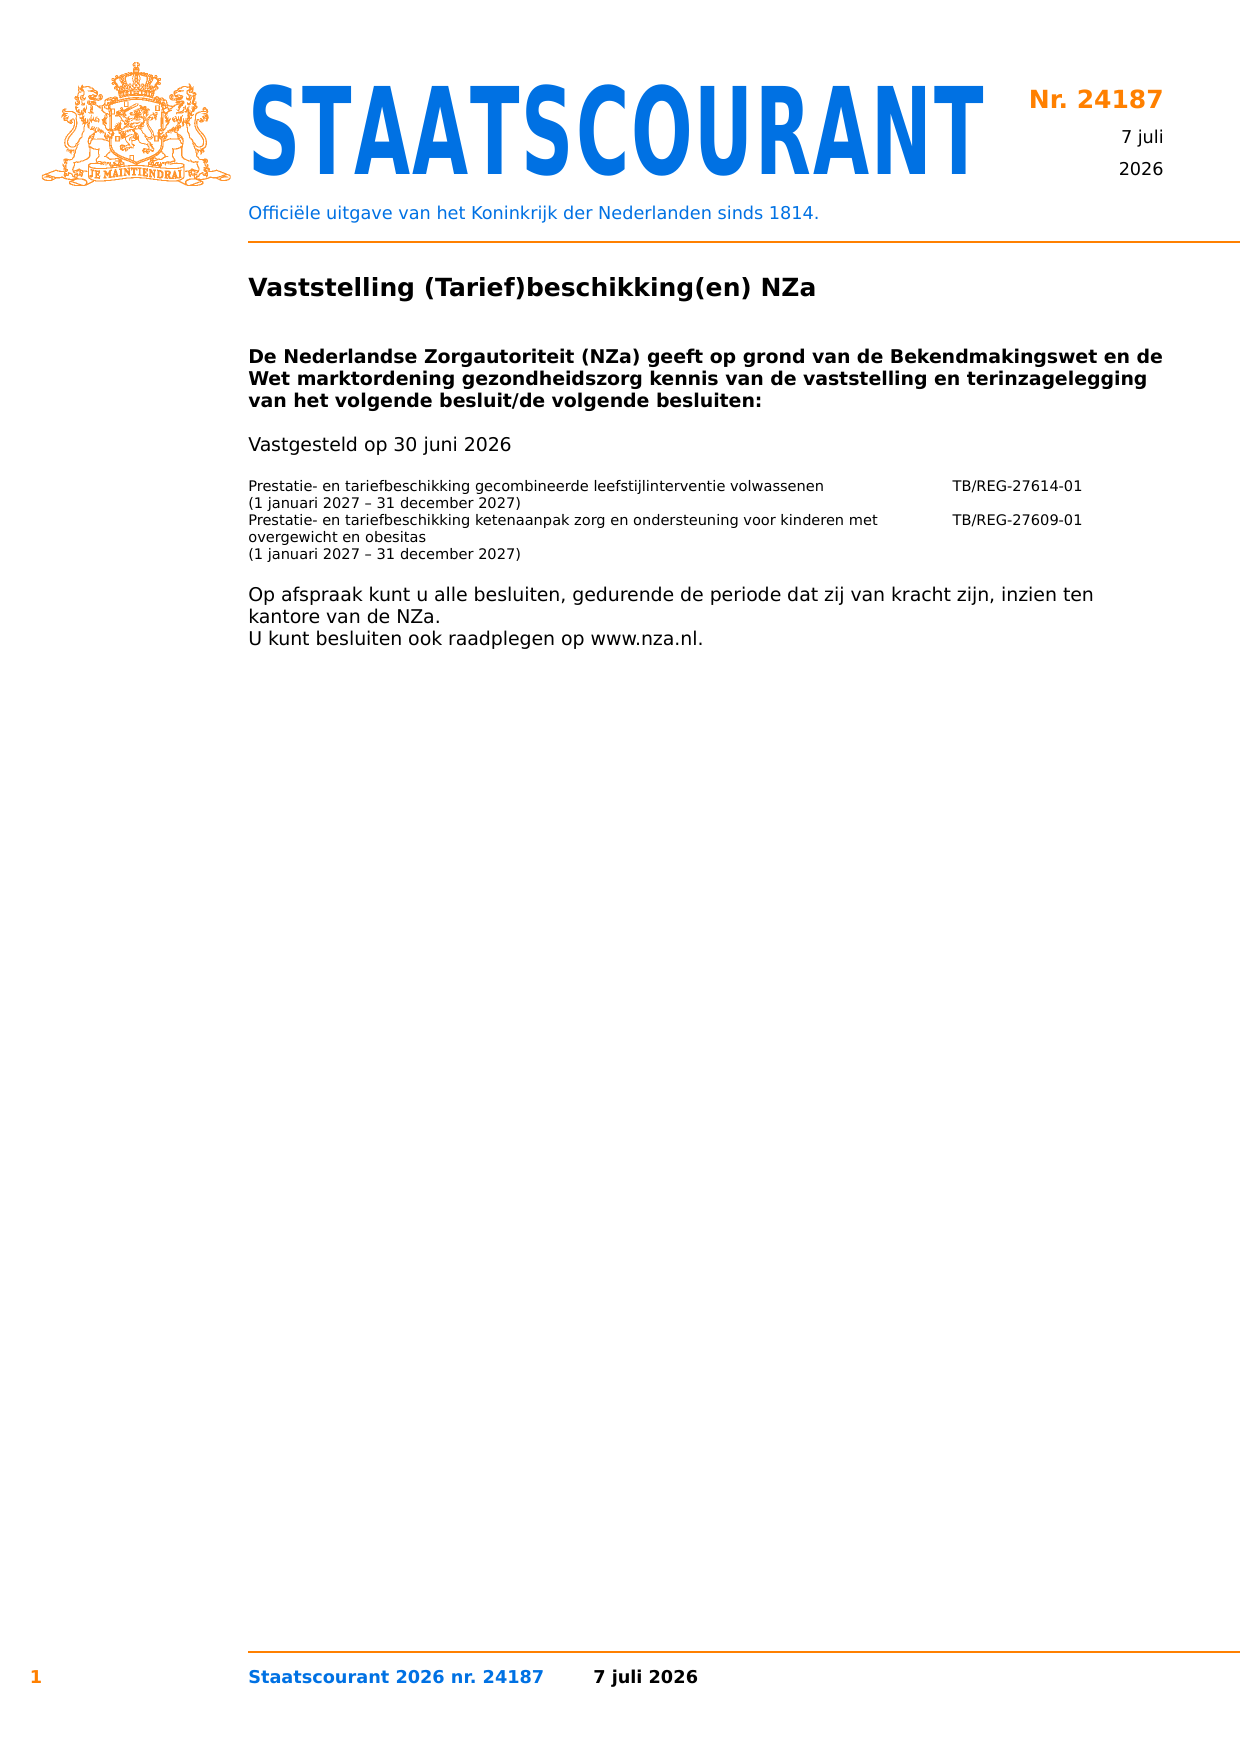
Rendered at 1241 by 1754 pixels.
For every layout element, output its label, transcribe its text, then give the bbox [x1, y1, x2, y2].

subtitle Vaststelling (Tarief)beschikking(en) NZa [248, 273, 1163, 302]
table_cell 7 juli [998, 121, 1240, 153]
table_header Nr. 24187 [998, 62, 1240, 121]
table_header [25, 62, 248, 241]
table_cell Officiële uitgave van het Koninkrijk der Nederlanden sinds 1814. [248, 203, 1240, 241]
text Vastgesteld op 30 juni 2026 [248, 434, 1163, 456]
table_header Prestatie- en tariefbeschikking gecombineerde leefstijlinterventie volwassenen (1 januari 2027 – 31 december 2027) [248, 478, 947, 512]
text De Nederlandse Zorgautoriteit (NZa) geeft op grond van de Bekendmakingswet en de Wet marktordening gezondheidszorg kennis van de vaststelling en terinzagelegging van het volgende besluit/de volgende besluiten: [248, 346, 1163, 412]
table_cell TB/REG-27609-01 [947, 512, 1163, 562]
text U kunt besluiten ook raadplegen op www.nza.nl. [248, 628, 1163, 650]
picture [41, 62, 231, 186]
table_header TB/REG-27614-01 [947, 478, 1163, 512]
table_cell 2026 [998, 153, 1240, 203]
text Op afspraak kunt u alle besluiten, gedurende de periode dat zij van kracht zijn, inzien ten kantore van de NZa. [248, 584, 1163, 628]
table_header STAATSCOURANT [248, 62, 998, 203]
table_cell Prestatie- en tariefbeschikking ketenaanpak zorg en ondersteuning voor kinderen met overgewicht en obesitas (1 januari 2027 – 31 december 2027) [248, 512, 947, 562]
